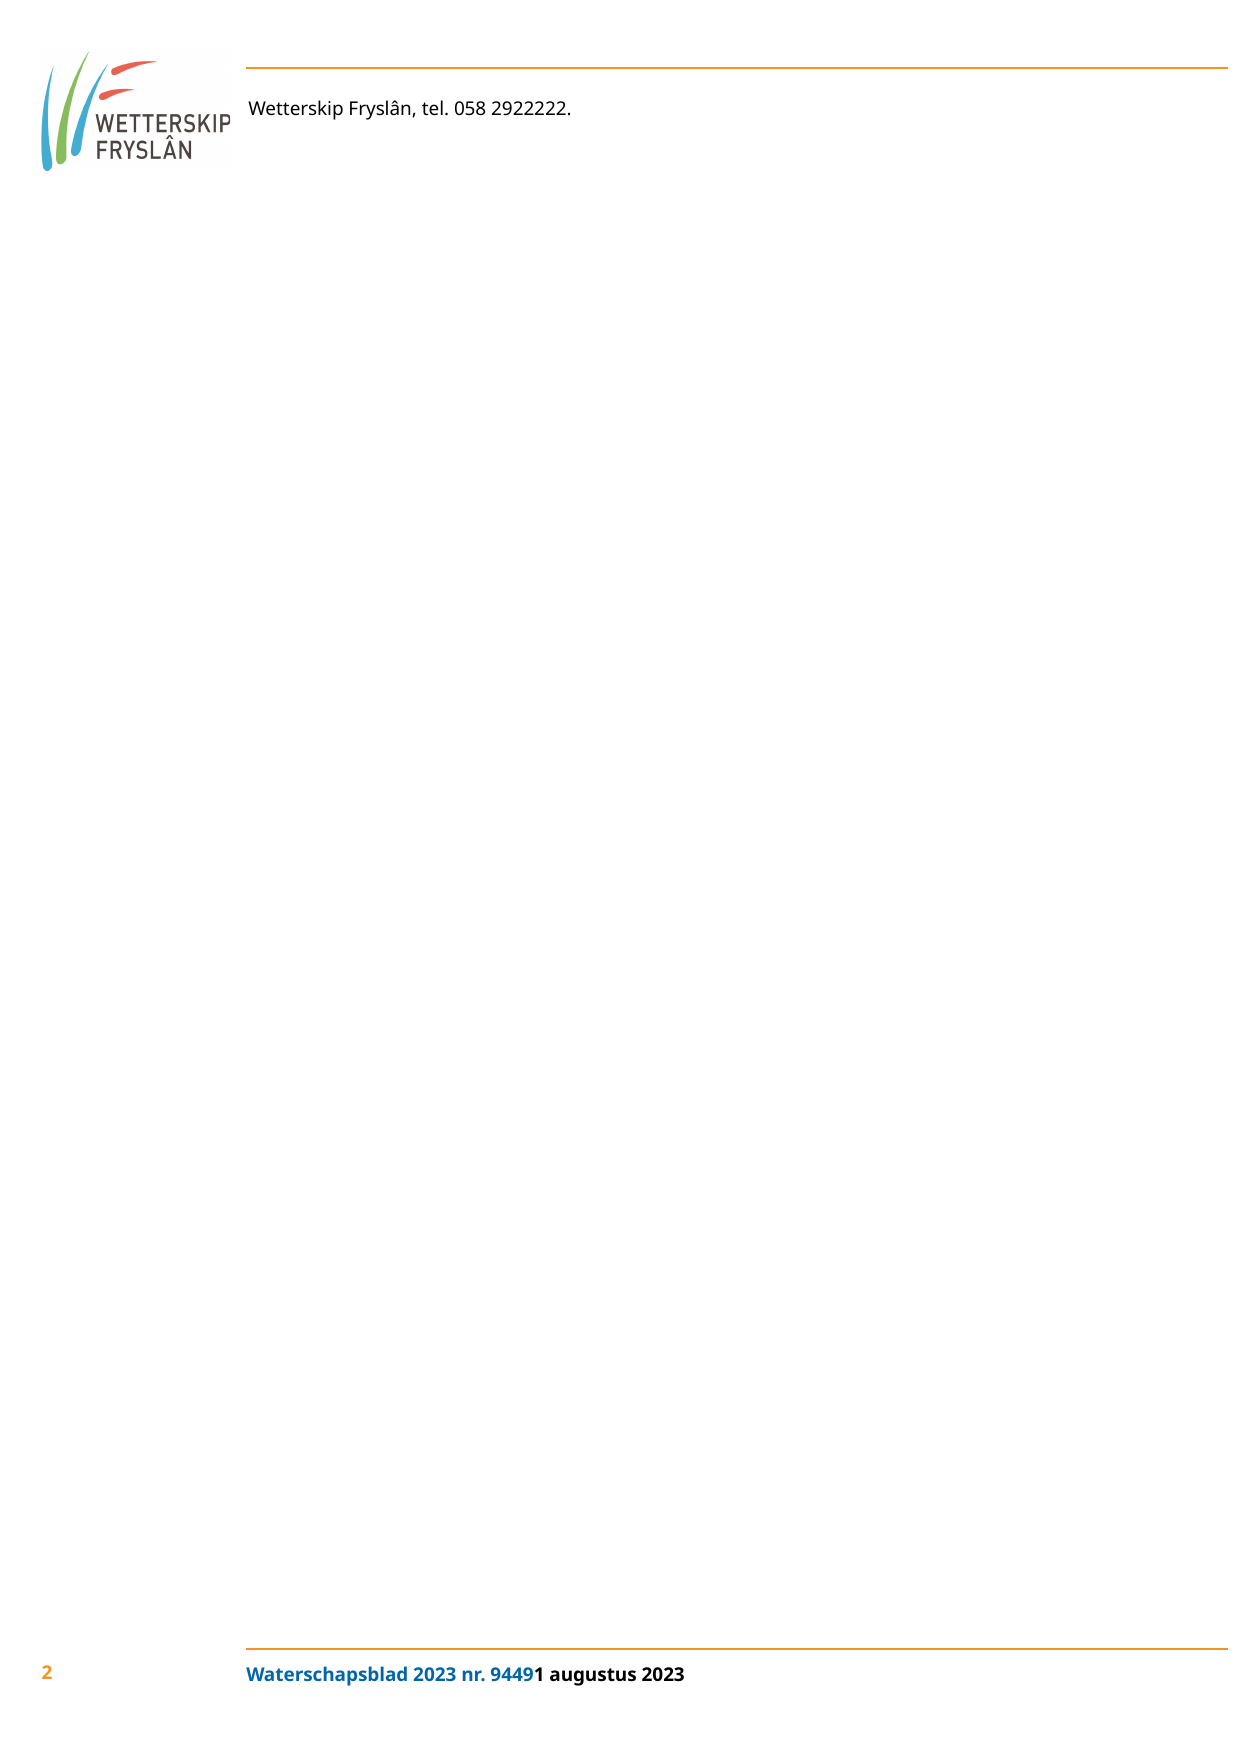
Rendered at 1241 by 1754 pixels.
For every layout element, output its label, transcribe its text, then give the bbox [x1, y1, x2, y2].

picture [41, 47, 231, 172]
text Wetterskip Fryslân, tel. 058 2922222. [248, 95, 1152, 121]
